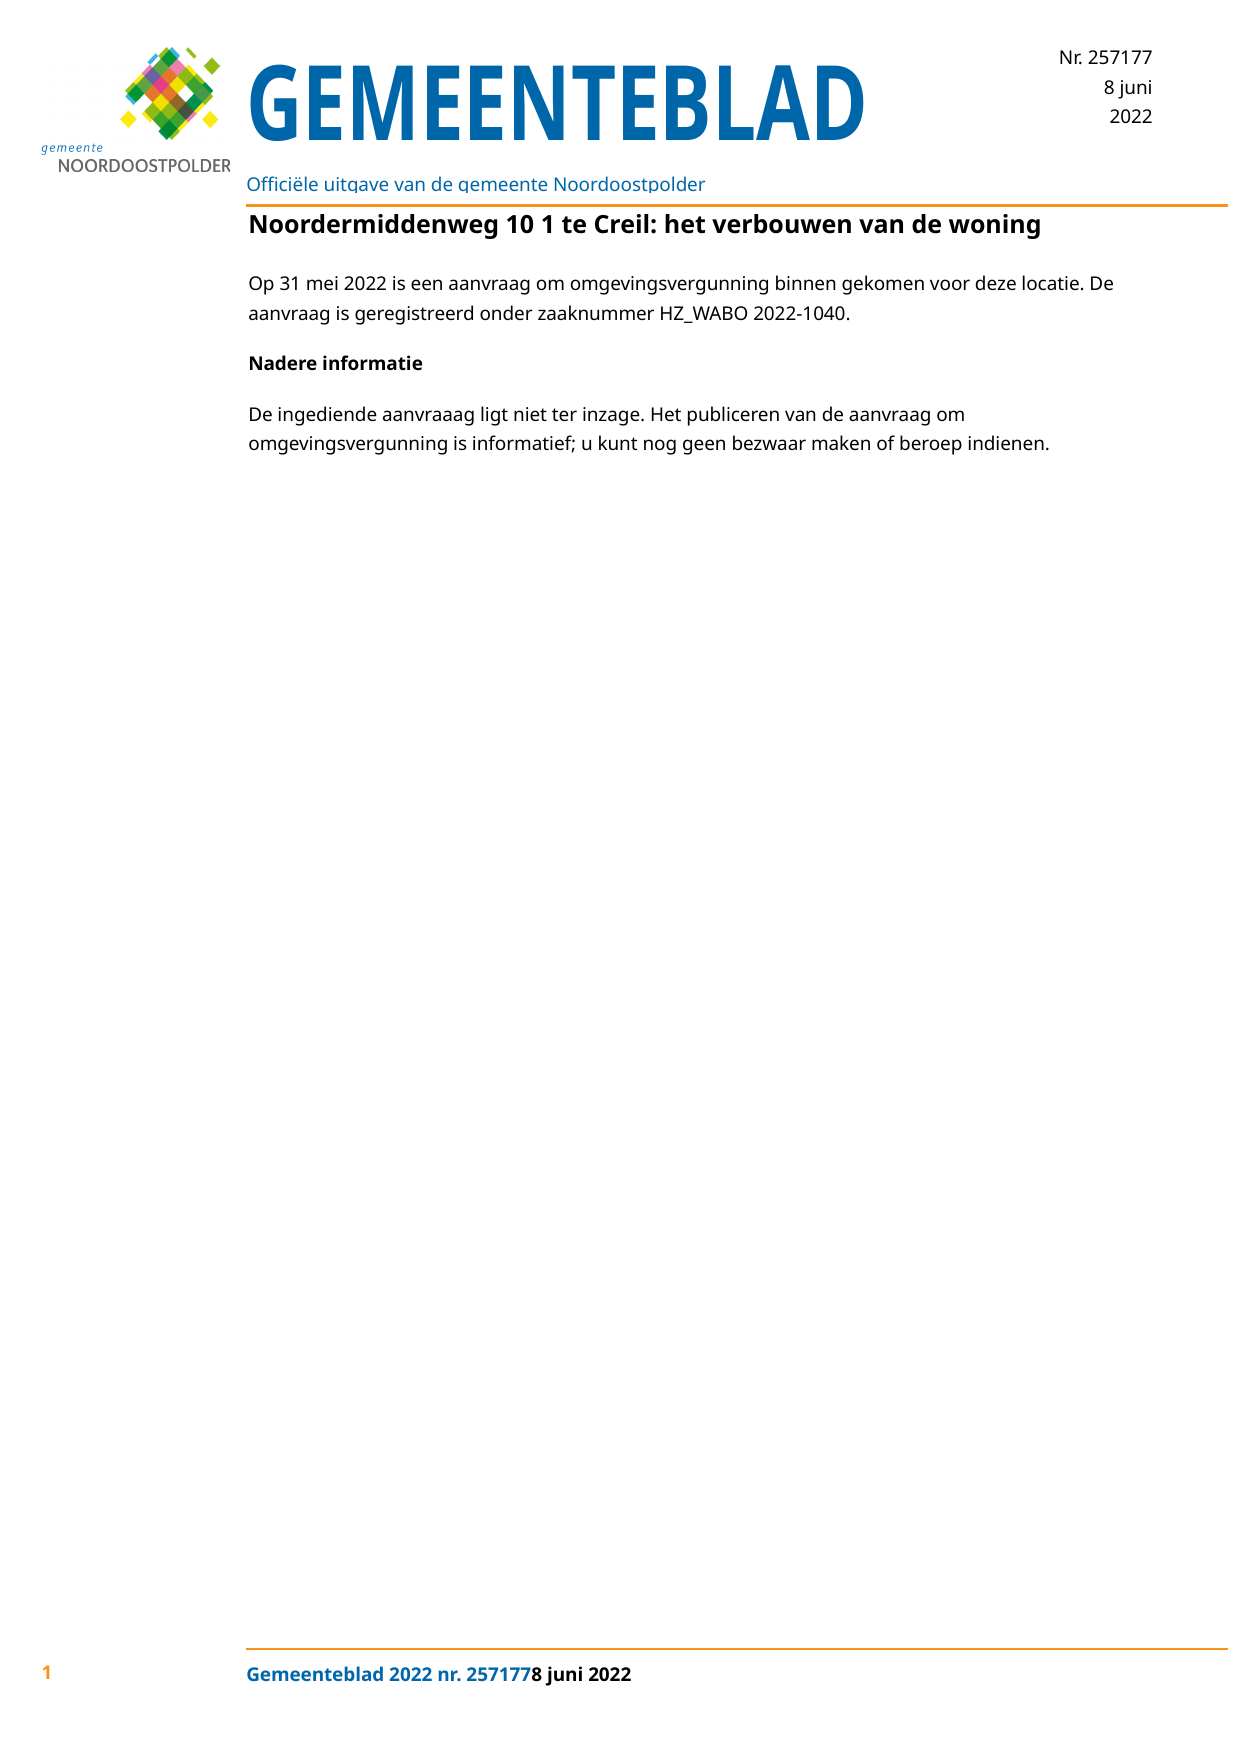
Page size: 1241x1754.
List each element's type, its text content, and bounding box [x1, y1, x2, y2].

text Noordermiddenweg 10 1 te Creil: het verbouwen van de woning [248, 207, 1152, 241]
text De ingediende aanvraaag ligt niet ter inzage. Het publiceren van de aanvraag om omgevingsvergunning is informatief; u kunt nog geen bezwaar maken of beroep indienen. [248, 401, 1152, 456]
text Nadere informatie [248, 350, 1152, 376]
text Op 31 mei 2022 is een aanvraag om omgevingsvergunning binnen gekomen voor deze locatie. De aanvraag is geregistreerd onder zaaknummer HZ_WABO 2022-1040. [248, 270, 1152, 326]
picture [41, 47, 231, 172]
